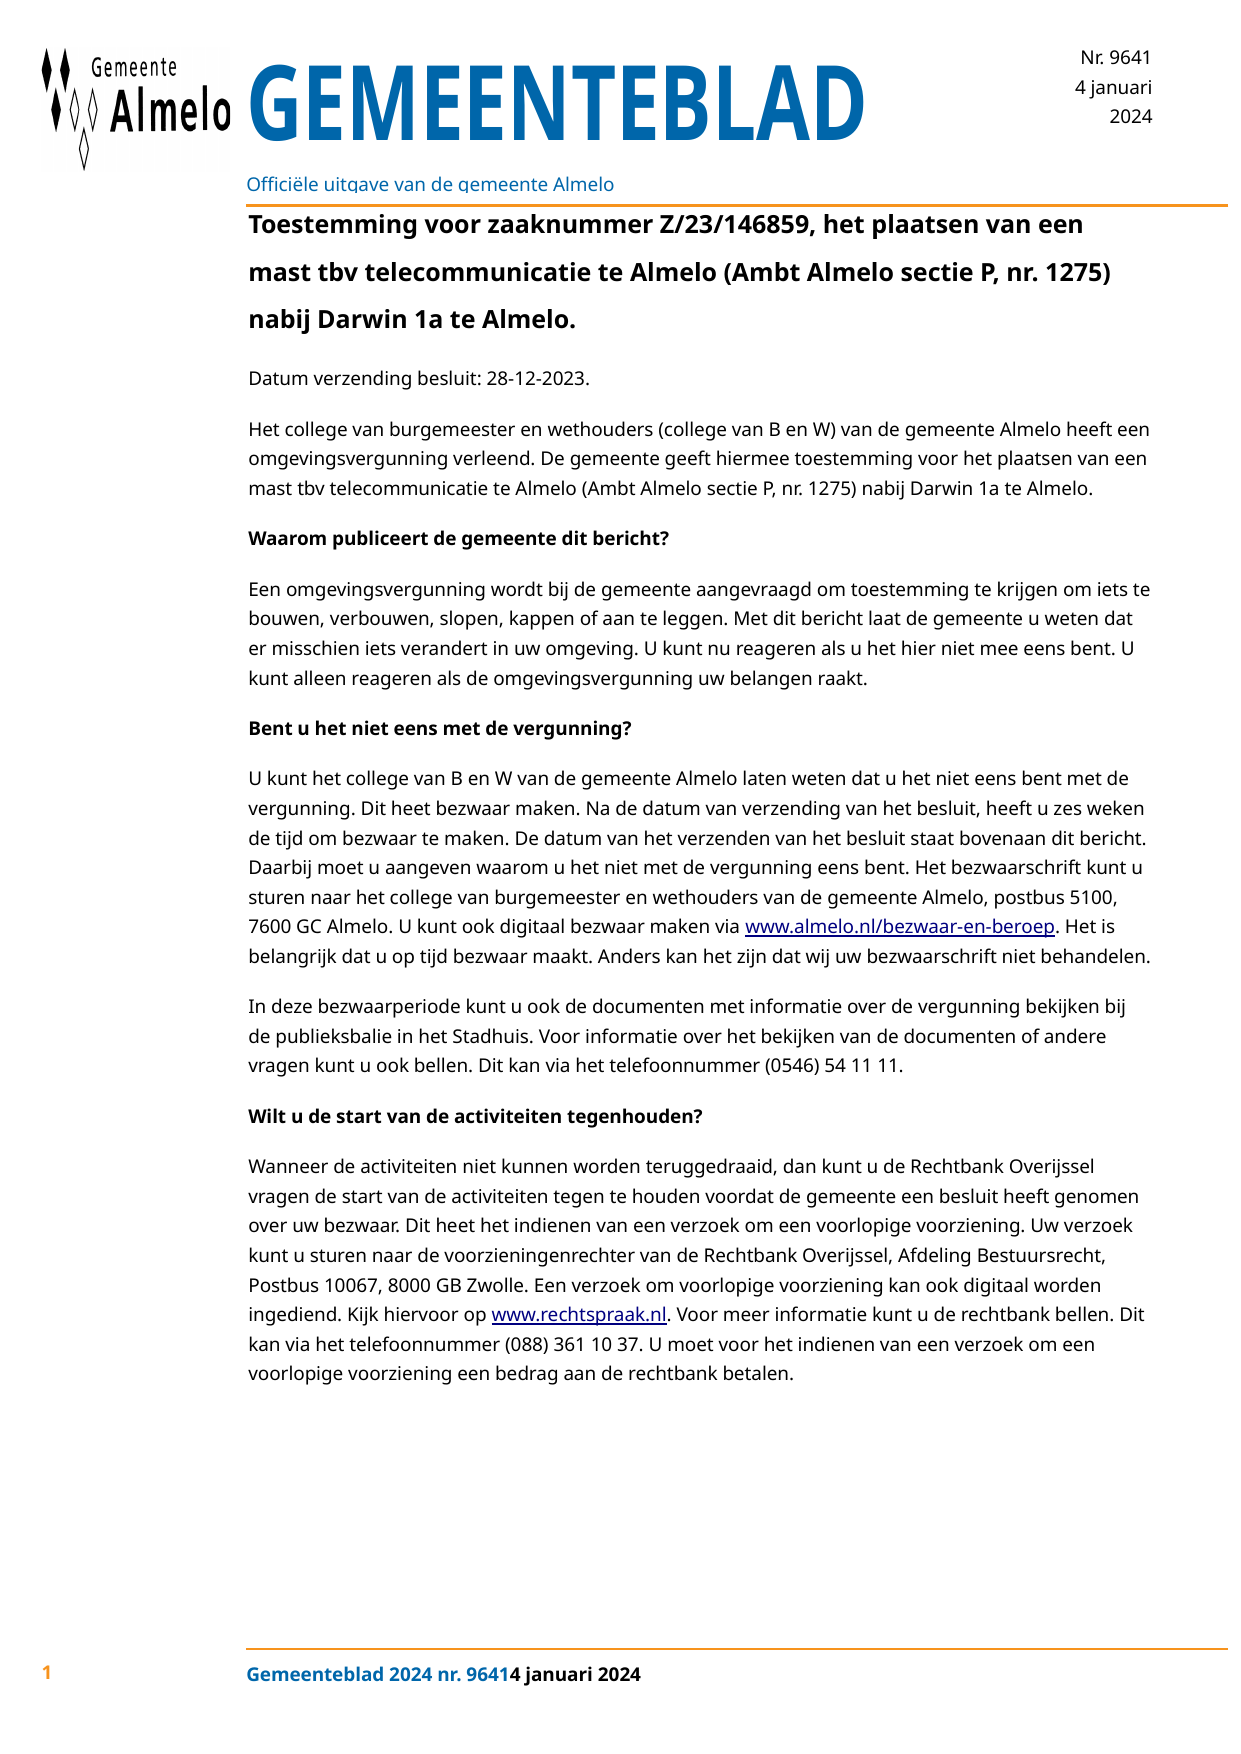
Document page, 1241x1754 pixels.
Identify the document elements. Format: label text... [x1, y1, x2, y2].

text Wanneer de activiteiten niet kunnen worden teruggedraaid, dan kunt u de Rechtbank Overijssel vragen de start van de activiteiten tegen te houden voordat de gemeente een besluit heeft genomen over uw bezwaar. Dit heet het indienen van een verzoek om een voorlopige voorziening. Uw verzoek kunt u sturen naar de voorzieningenrechter van de Rechtbank Overijssel, Afdeling Bestuursrecht, Postbus 10067, 8000 GB Zwolle. Een verzoek om voorlopige voorziening kan ook digitaal worden ingediend. Kijk hiervoor op www.rechtspraak.nl. Voor meer informatie kunt u de rechtbank bellen. Dit kan via het telefoonnummer (088) 361 10 37. U moet voor het indienen van een verzoek om een voorlopige voorziening een bedrag aan de rechtbank betalen. [248, 1153, 1152, 1386]
text U kunt het college van B en W van de gemeente Almelo laten weten dat u het niet eens bent met de vergunning. Dit heet bezwaar maken. Na de datum van verzending van het besluit, heeft u zes weken de tijd om bezwaar te maken. De datum van het verzenden van het besluit staat bovenaan dit bericht. Daarbij moet u aangeven waarom u het niet met de vergunning eens bent. Het bezwaarschrift kunt u sturen naar het college van burgemeester en wethouders van de gemeente Almelo, postbus 5100, 7600 GC Almelo. U kunt ook digitaal bezwaar maken via www.almelo.nl/bezwaar-en-beroep. Het is belangrijk dat u op tijd bezwaar maakt. Anders kan het zijn dat wij uw bezwaarschrift niet behandelen. [248, 766, 1152, 969]
text Datum verzending besluit: 28-12-2023. [248, 366, 1152, 391]
picture [41, 47, 231, 172]
text Een omgevingsvergunning wordt bij de gemeente aangevraagd om toestemming te krijgen om iets te bouwen, verbouwen, slopen, kappen of aan te leggen. Met dit bericht laat de gemeente u weten dat er misschien iets verandert in uw omgeving. U kunt nu reageren als u het hier niet mee eens bent. U kunt alleen reageren als de omgevingsvergunning uw belangen raakt. [248, 576, 1152, 690]
text Bent u het niet eens met de vergunning? [248, 715, 1152, 741]
text Het college van burgemeester en wethouders (college van B en W) van de gemeente Almelo heeft een omgevingsvergunning verleend. De gemeente geeft hiermee toestemming voor het plaatsen van een mast tbv telecommunicatie te Almelo (Ambt Almelo sectie P, nr. 1275) nabij Darwin 1a te Almelo. [248, 416, 1152, 501]
text Wilt u de start van de activiteiten tegenhouden? [248, 1103, 1152, 1129]
text In deze bezwaarperiode kunt u ook de documenten met informatie over de vergunning bekijken bij de publieksbalie in het Stadhuis. Voor informatie over het bekijken van de documenten of andere vragen kunt u ook bellen. Dit kan via het telefoonnummer (0546) 54 11 11. [248, 993, 1152, 1078]
text Toestemming voor zaaknummer Z/23/146859, het plaatsen van een mast tbv telecommunicatie te Almelo (Ambt Almelo sectie P, nr. 1275) nabij Darwin 1a te Almelo. [248, 207, 1152, 336]
text Waarom publiceert de gemeente dit bericht? [248, 526, 1152, 551]
